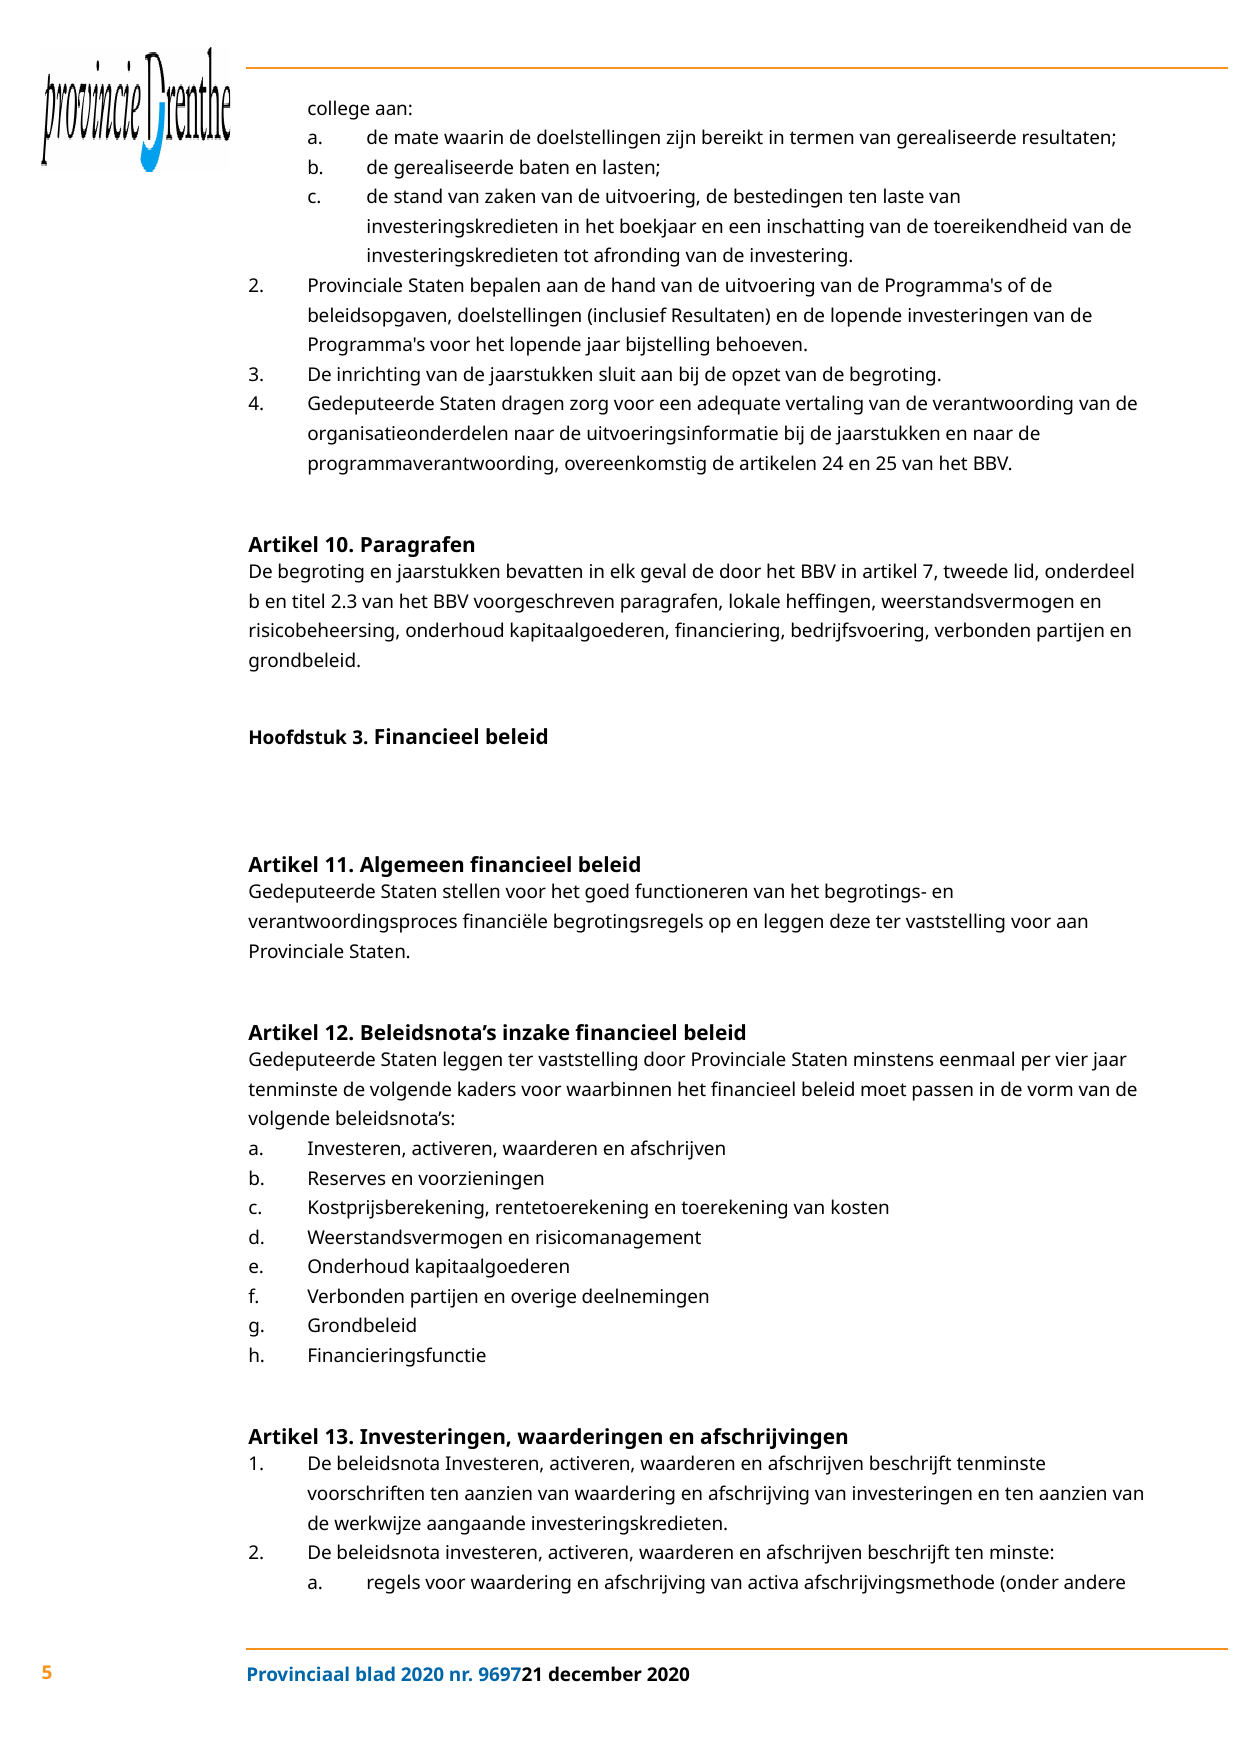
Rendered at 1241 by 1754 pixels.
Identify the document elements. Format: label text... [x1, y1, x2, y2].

text Artikel 10. Paragrafen [248, 530, 1152, 558]
list Onderhoud kapitaalgoederen [248, 1253, 1152, 1279]
text Gedeputeerde Staten leggen ter vaststelling door Provinciale Staten minstens eenmaal per vier jaar tenminste de volgende kaders voor waarbinnen het financieel beleid moet passen in de vorm van de volgende beleidsnota’s: [248, 1046, 1152, 1131]
text Artikel 13. Investeringen, waarderingen en afschrijvingen [248, 1422, 1152, 1451]
list Reserves en voorzieningen [248, 1165, 1152, 1190]
list Investeren, activeren, waarderen en afschrijven [248, 1135, 1152, 1161]
text De begroting en jaarstukken bevatten in elk geval de door het BBV in artikel 7, tweede lid, onderdeel b en titel 2.3 van het BBV voorgeschreven paragrafen, lokale heffingen, weerstandsvermogen en risicobeheersing, onderhoud kapitaalgoederen, financiering, bedrijfsvoering, verbonden partijen en grondbeleid. [248, 558, 1152, 673]
list de stand van zaken van de uitvoering, de bestedingen ten laste van investeringskredieten in het boekjaar en een inschatting van de toereikendheid van de investeringskredieten tot afronding van de investering. [307, 183, 1152, 268]
list Kostprijsberekening, rentetoerekening en toerekening van kosten [248, 1194, 1152, 1220]
list de mate waarin de doelstellingen zijn bereikt in termen van gerealiseerde resultaten; [307, 124, 1152, 150]
list Provinciale Staten bepalen aan de hand van de uitvoering van de Programma's of de beleidsopgaven, doelstellingen (inclusief Resultaten) en de lopende investeringen van de Programma's voor het lopende jaar bijstelling behoeven. [248, 272, 1152, 357]
list regels voor waardering en afschrijving van activa afschrijvingsmethode (onder andere [307, 1569, 1152, 1595]
list Gedeputeerde Staten dragen zorg voor een adequate vertaling van de verantwoording van de organisatieonderdelen naar de uitvoeringsinformatie bij de jaarstukken en naar de programmaverantwoording, overeenkomstig de artikelen 24 en 25 van het BBV. [248, 391, 1152, 476]
list college aan: [248, 95, 1152, 121]
text Artikel 12. Beleidsnota’s inzake financieel beleid [248, 1018, 1152, 1046]
list Verbonden partijen en overige deelnemingen [248, 1283, 1152, 1309]
text Artikel 11. Algemeen financieel beleid [248, 850, 1152, 879]
picture [41, 47, 231, 172]
text Gedeputeerde Staten stellen voor het goed functioneren van het begrotings- en verantwoordingsproces financiële begrotingsregels op en leggen deze ter vaststelling voor aan Provinciale Staten. [248, 879, 1152, 964]
list De beleidsnota Investeren, activeren, waarderen en afschrijven beschrijft tenminste voorschriften ten aanzien van waardering en afschrijving van investeringen en ten aanzien van de werkwijze aangaande investeringskredieten. [248, 1451, 1152, 1536]
text Hoofdstuk 3. Financieel beleid [248, 722, 1152, 751]
list Weerstandsvermogen en risicomanagement [248, 1224, 1152, 1249]
list De inrichting van de jaarstukken sluit aan bij de opzet van de begroting. [248, 361, 1152, 387]
list de gerealiseerde baten en lasten; [307, 154, 1152, 180]
list De beleidsnota investeren, activeren, waarderen en afschrijven beschrijft ten minste: [248, 1539, 1152, 1565]
list Financieringsfunctie [248, 1342, 1152, 1368]
list Grondbeleid [248, 1313, 1152, 1338]
